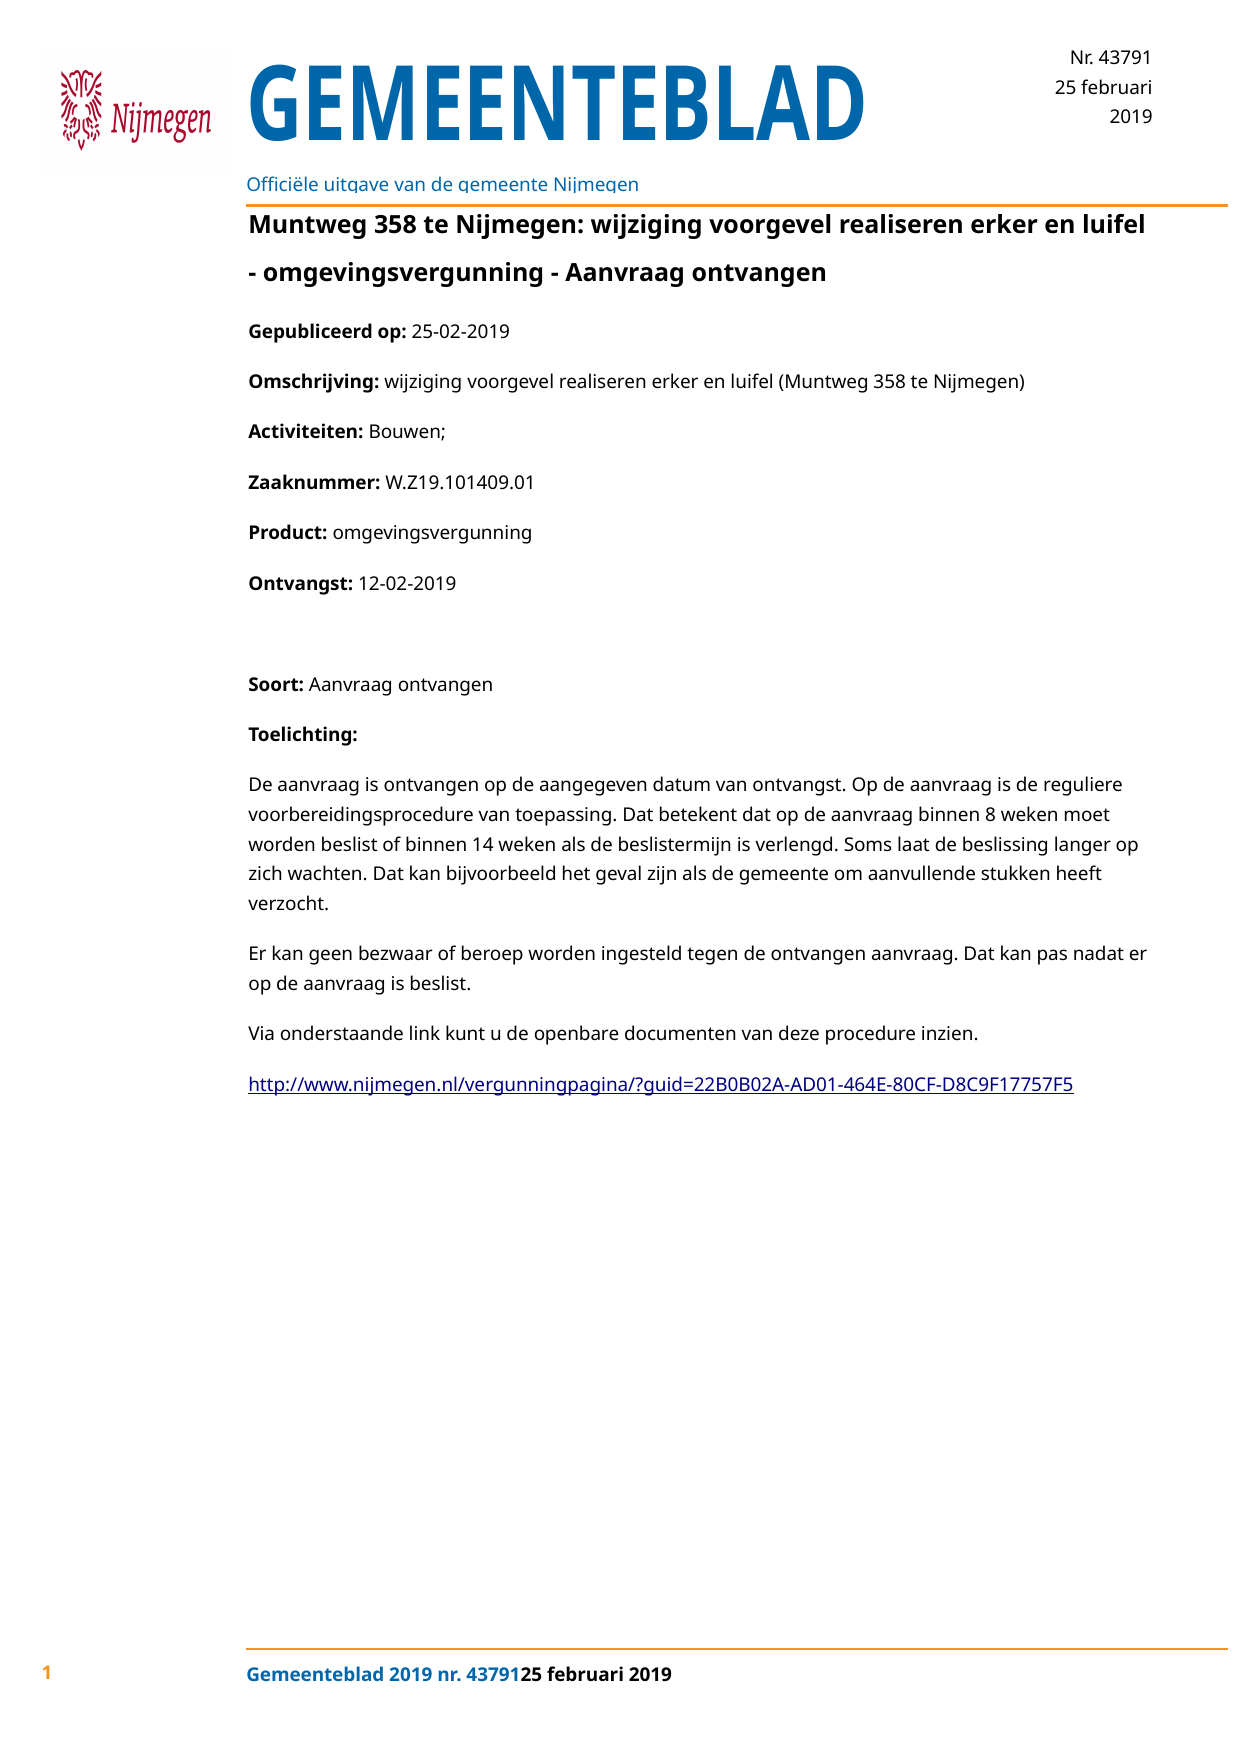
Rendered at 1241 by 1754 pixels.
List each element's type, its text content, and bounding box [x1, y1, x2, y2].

text Zaaknummer: W.Z19.101409.01 [248, 469, 1152, 495]
text De aanvraag is ontvangen op de aangegeven datum van ontvangst. Op de aanvraag is de reguliere voorbereidingsprocedure van toepassing. Dat betekent dat op de aanvraag binnen 8 weken moet worden beslist of binnen 14 weken als de beslistermijn is verlengd. Soms laat de beslissing langer op zich wachten. Dat kan bijvoorbeeld het geval zijn als de gemeente om aanvullende stukken heeft verzocht. [248, 772, 1152, 916]
picture [41, 47, 231, 172]
text Product: omgevingsvergunning [248, 519, 1152, 545]
text Via onderstaande link kunt u de openbare documenten van deze procedure inzien. [248, 1020, 1152, 1046]
text http://www.nijmegen.nl/vergunningpagina/?guid=22B0B02A-AD01-464E-80CF-D8C9F17757F5 [248, 1071, 1152, 1097]
text Er kan geen bezwaar of beroep worden ingesteld tegen de ontvangen aanvraag. Dat kan pas nadat er op de aanvraag is beslist. [248, 940, 1152, 996]
text Activiteiten: Bouwen; [248, 419, 1152, 444]
text Ontvangst: 12-02-2019 [248, 570, 1152, 596]
text Toelichting: [248, 721, 1152, 747]
text Muntweg 358 te Nijmegen: wijziging voorgevel realiseren erker en luifel - omgevingsvergunning - Aanvraag ontvangen [248, 207, 1152, 288]
text Soort: Aanvraag ontvangen [248, 671, 1152, 697]
text Gepubliceerd op: 25-02-2019 [248, 318, 1152, 344]
text Omschrijving: wijziging voorgevel realiseren erker en luifel (Muntweg 358 te Nijmegen) [248, 368, 1152, 394]
